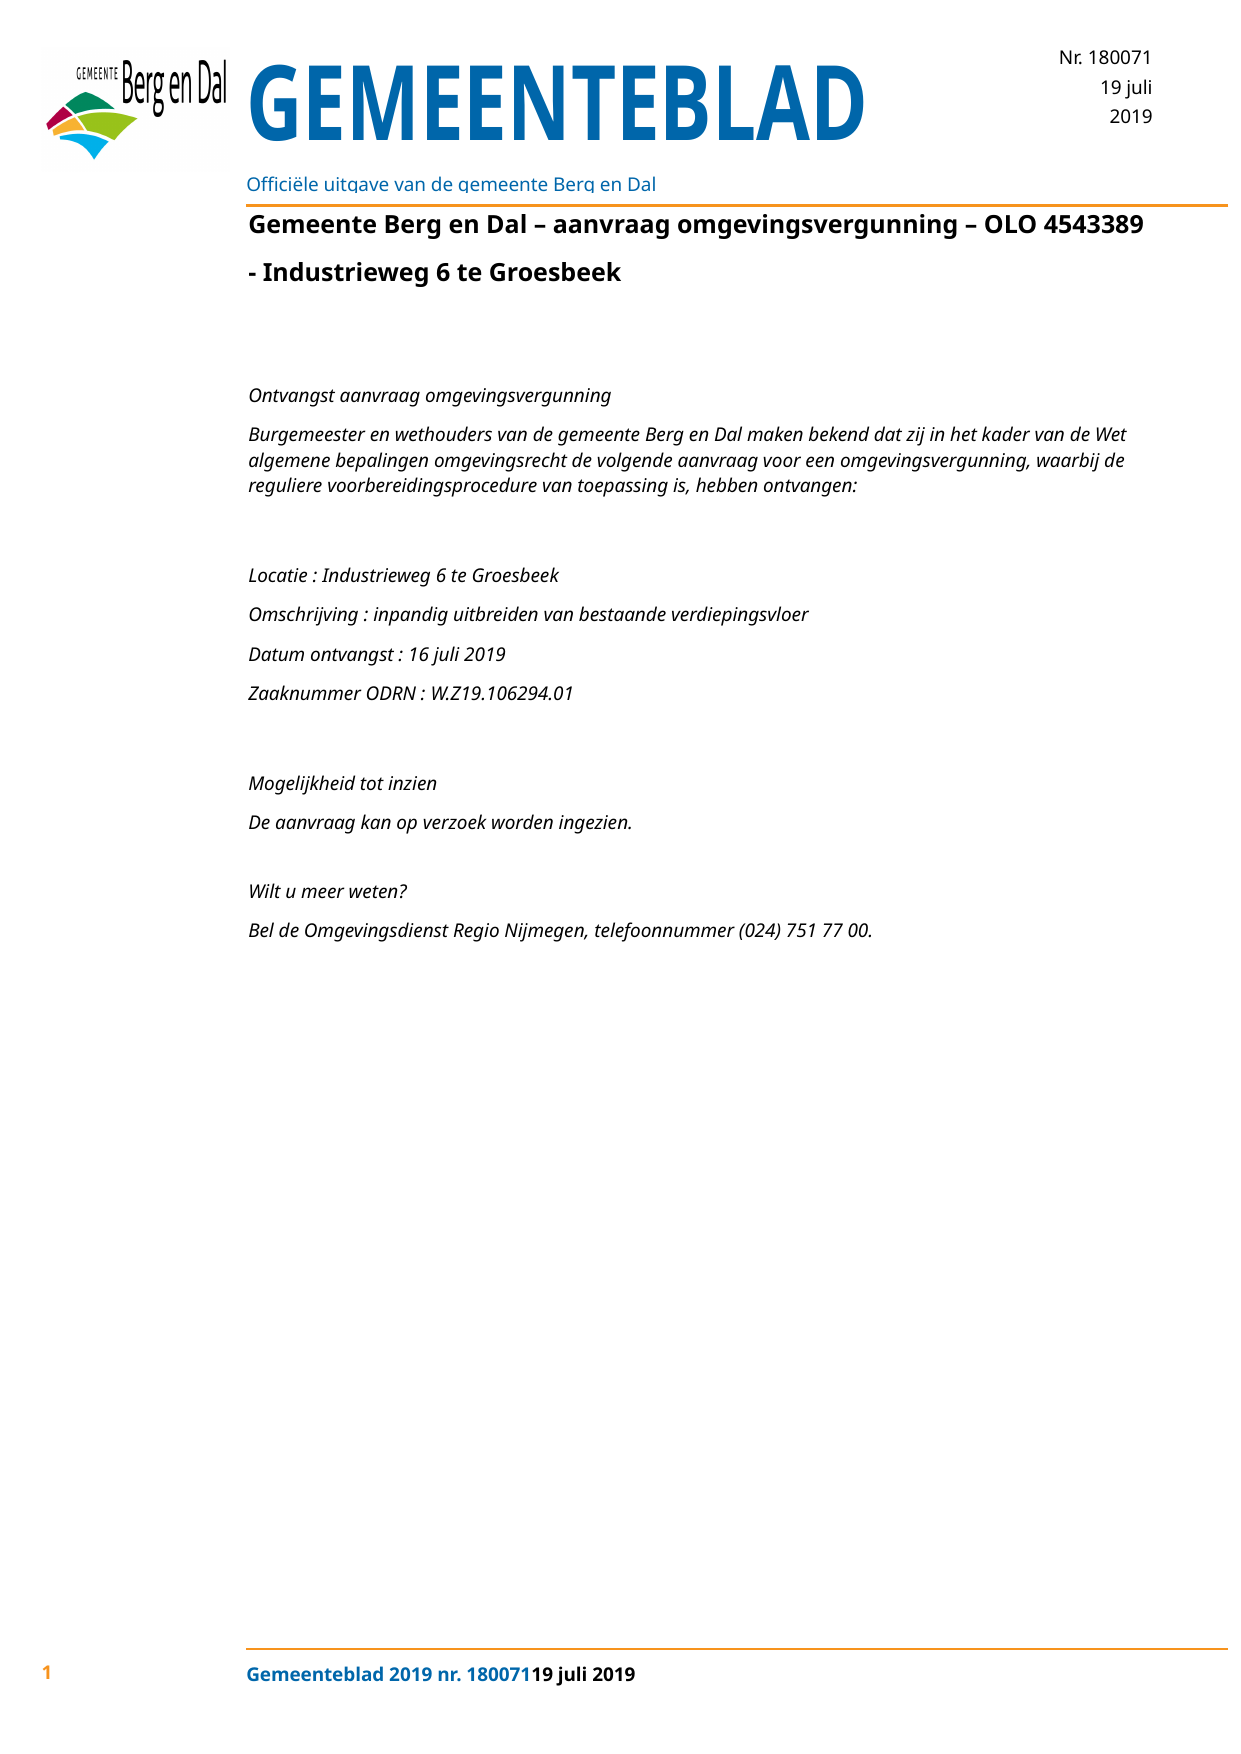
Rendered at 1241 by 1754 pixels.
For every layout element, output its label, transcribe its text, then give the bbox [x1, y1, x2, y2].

text Gemeente Berg en Dal – aanvraag omgevingsvergunning – OLO 4543389 - Industrieweg 6 te Groesbeek [248, 207, 1152, 288]
text De aanvraag kan op verzoek worden ingezien. [248, 809, 1152, 835]
text Locatie : Industrieweg 6 te Groesbeek [248, 562, 1152, 588]
text Omschrijving : inpandig uitbreiden van bestaande verdiepingsvloer [248, 602, 1152, 627]
text Bel de Omgevingsdienst Regio Nijmegen, telefoonnummer (024) 751 77 00. [248, 917, 1152, 943]
text Zaaknummer ODRN : W.Z19.106294.01 [248, 680, 1152, 706]
text Mogelijkheid tot inzien [248, 770, 1152, 796]
text Burgemeester en wethouders van de gemeente Berg en Dal maken bekend dat zij in het kader van de Wet algemene bepalingen omgevingsrecht de volgende aanvraag voor een omgevingsvergunning, waarbij de reguliere voorbereidingsprocedure van toepassing is, hebben ontvangen: [248, 421, 1152, 498]
picture [41, 47, 231, 172]
text Wilt u meer weten? [248, 878, 1152, 904]
text Datum ontvangst : 16 juli 2019 [248, 641, 1152, 667]
text Ontvangst aanvraag omgevingsvergunning [248, 382, 1152, 408]
